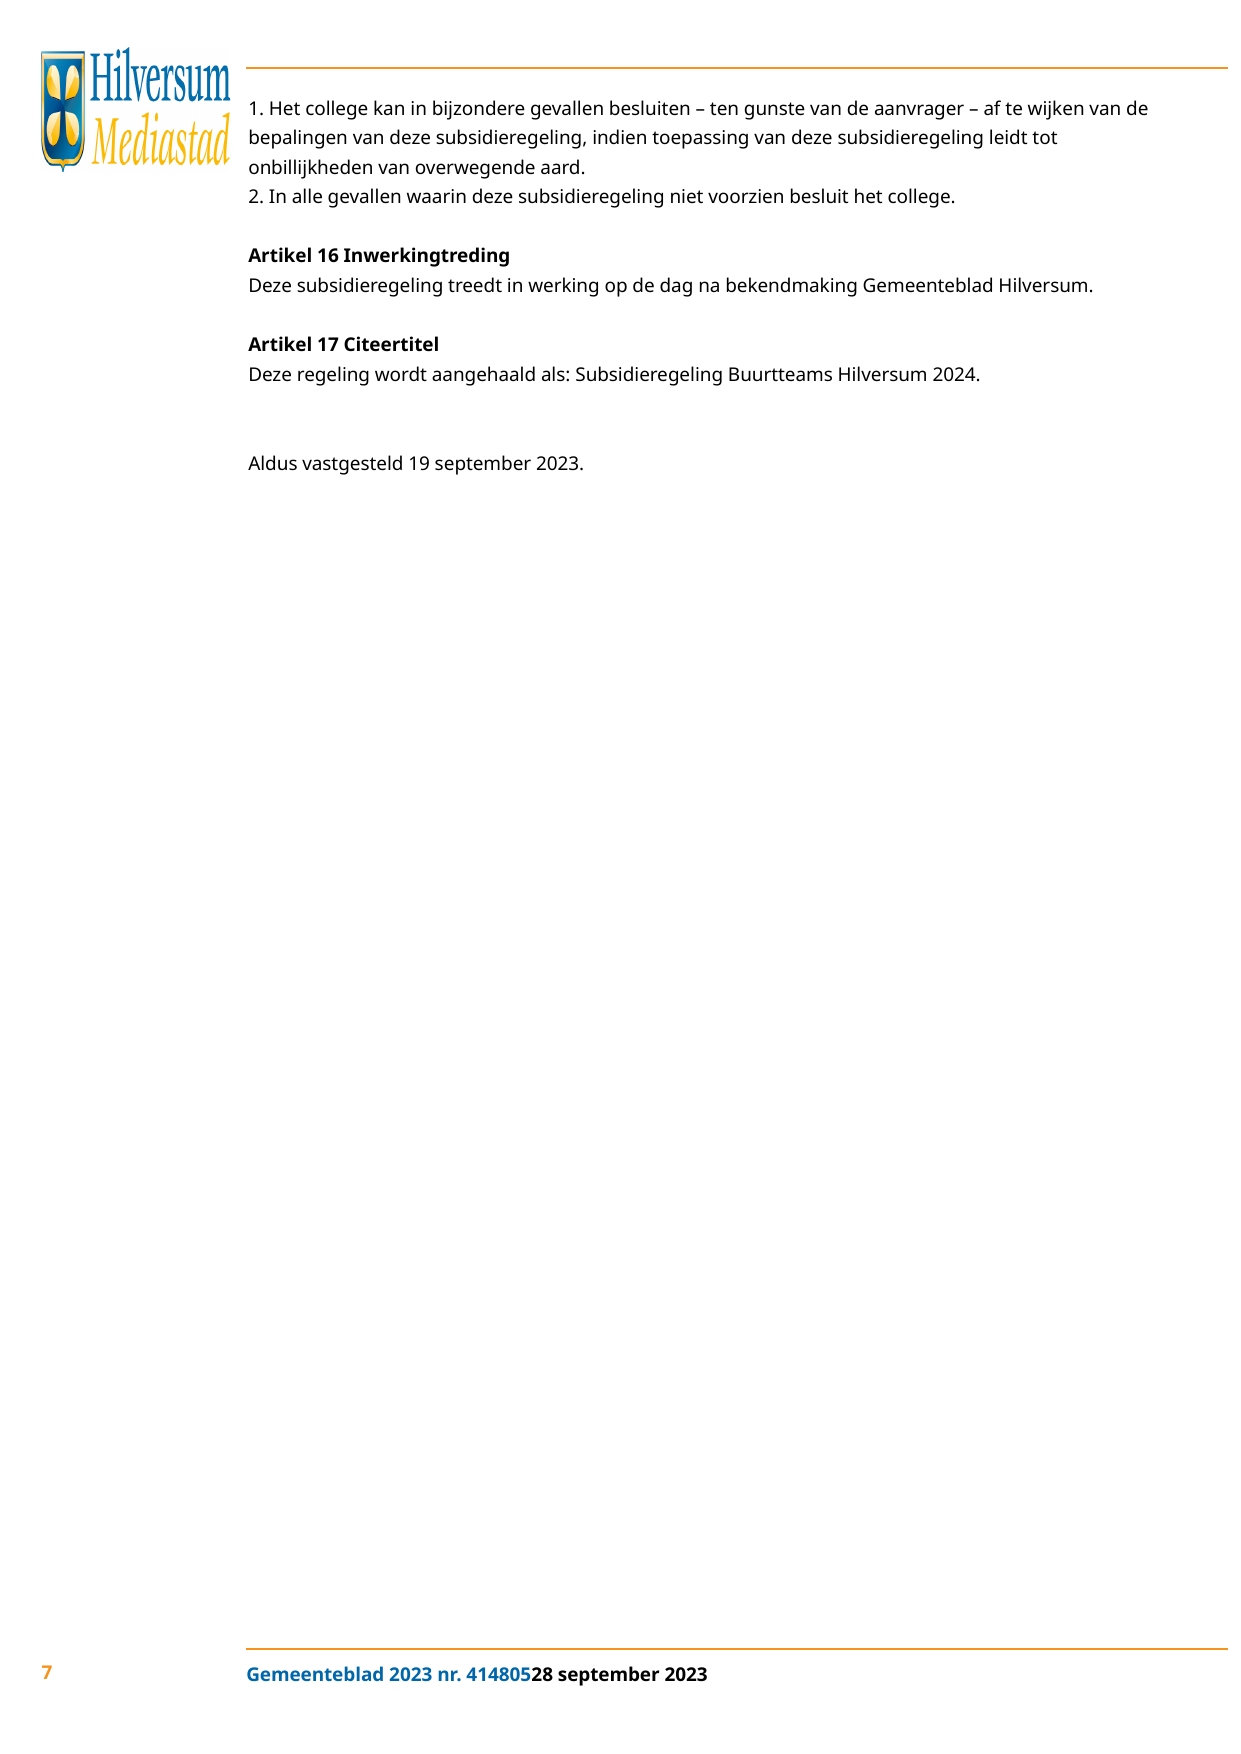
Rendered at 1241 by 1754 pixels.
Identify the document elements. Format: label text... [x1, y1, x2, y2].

text Deze subsidieregeling treedt in werking op de dag na bekendmaking Gemeenteblad Hilversum. [248, 272, 1152, 298]
text Artikel 16 Inwerkingtreding [248, 243, 1152, 268]
picture [41, 47, 231, 172]
text Aldus vastgesteld 19 september 2023. [248, 450, 1152, 476]
text 1. Het college kan in bijzondere gevallen besluiten – ten gunste van de aanvrager – af te wijken van de bepalingen van deze subsidieregeling, indien toepassing van deze subsidieregeling leidt tot onbillijkheden van overwegende aard. [248, 95, 1152, 180]
text 2. In alle gevallen waarin deze subsidieregeling niet voorzien besluit het college. [248, 183, 1152, 209]
text Deze regeling wordt aangehaald als: Subsidieregeling Buurtteams Hilversum 2024. [248, 361, 1152, 387]
text Artikel 17 Citeertitel [248, 331, 1152, 357]
